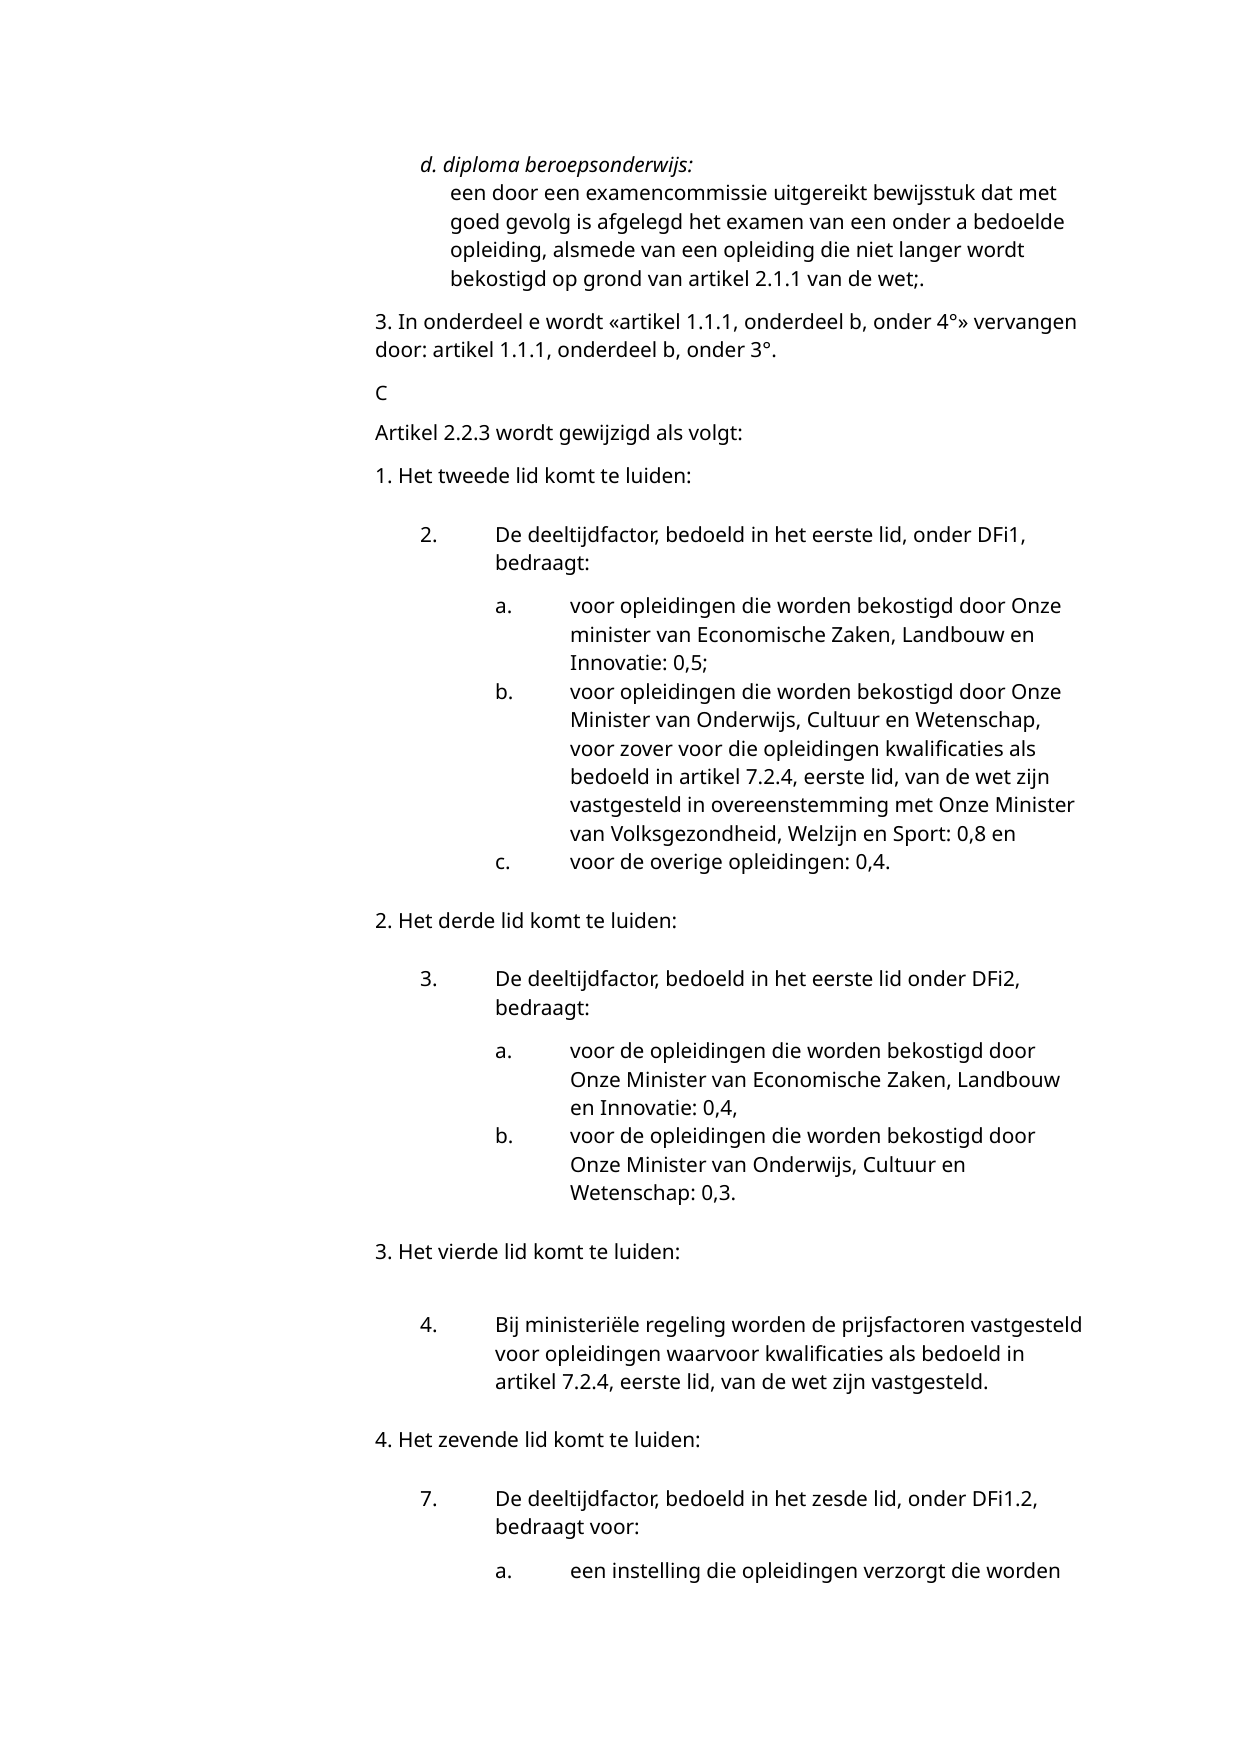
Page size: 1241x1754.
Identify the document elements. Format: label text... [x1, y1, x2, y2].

list voor opleidingen die worden bekostigd door Onze Minister van Onderwijs, Cultuur en Wetenschap, voor zover voor die opleidingen kwalificaties als bedoeld in artikel 7.2.4, eerste lid, van de wet zijn vastgesteld in overeenstemming met Onze Minister van Volksgezondheid, Welzijn en Sport: 0,8 en [495, 677, 1090, 847]
text 2. Het derde lid komt te luiden: [375, 906, 1090, 934]
text 1. Het tweede lid komt te luiden: [375, 461, 1090, 490]
list voor de opleidingen die worden bekostigd door Onze Minister van Economische Zaken, Landbouw en Innovatie: 0,4, [495, 1036, 1090, 1122]
list voor de opleidingen die worden bekostigd door Onze Minister van Onderwijs, Cultuur en Wetenschap: 0,3. [495, 1122, 1090, 1207]
list De deeltijdfactor, bedoeld in het eerste lid, onder DFi1, bedraagt: [420, 520, 1090, 577]
text 4. Het zevende lid komt te luiden: [375, 1426, 1090, 1454]
text Artikel 2.2.3 wordt gewijzigd als volgt: [375, 418, 1090, 446]
list Bij ministeriële regeling worden de prijsfactoren vastgesteld voor opleidingen waarvoor kwalificaties als bedoeld in artikel 7.2.4, eerste lid, van de wet zijn vastgesteld. [420, 1310, 1090, 1396]
text 3. Het vierde lid komt te luiden: [375, 1237, 1090, 1265]
list voor de overige opleidingen: 0,4. [495, 847, 1090, 876]
list De deeltijdfactor, bedoeld in het zesde lid, onder DFi1.2, bedraagt voor: [420, 1484, 1090, 1541]
list voor opleidingen die worden bekostigd door Onze minister van Economische Zaken, Landbouw en Innovatie: 0,5; [495, 592, 1090, 677]
text een door een examencommissie uitgereikt bewijsstuk dat met goed gevolg is afgelegd het examen van een onder a bedoelde opleiding, alsmede van een opleiding die niet langer wordt bekostigd op grond van artikel 2.1.1 van de wet;. [450, 178, 1090, 292]
list een instelling die opleidingen verzorgt die worden [495, 1556, 1090, 1584]
text d. diploma beroepsonderwijs: [420, 150, 1090, 178]
list De deeltijdfactor, bedoeld in het eerste lid onder DFi2, bedraagt: [420, 964, 1090, 1021]
text 3. In onderdeel e wordt «artikel 1.1.1, onderdeel b, onder 4°» vervangen door: artikel 1.1.1, onderdeel b, onder 3°. [375, 307, 1090, 364]
text C [375, 379, 1090, 406]
